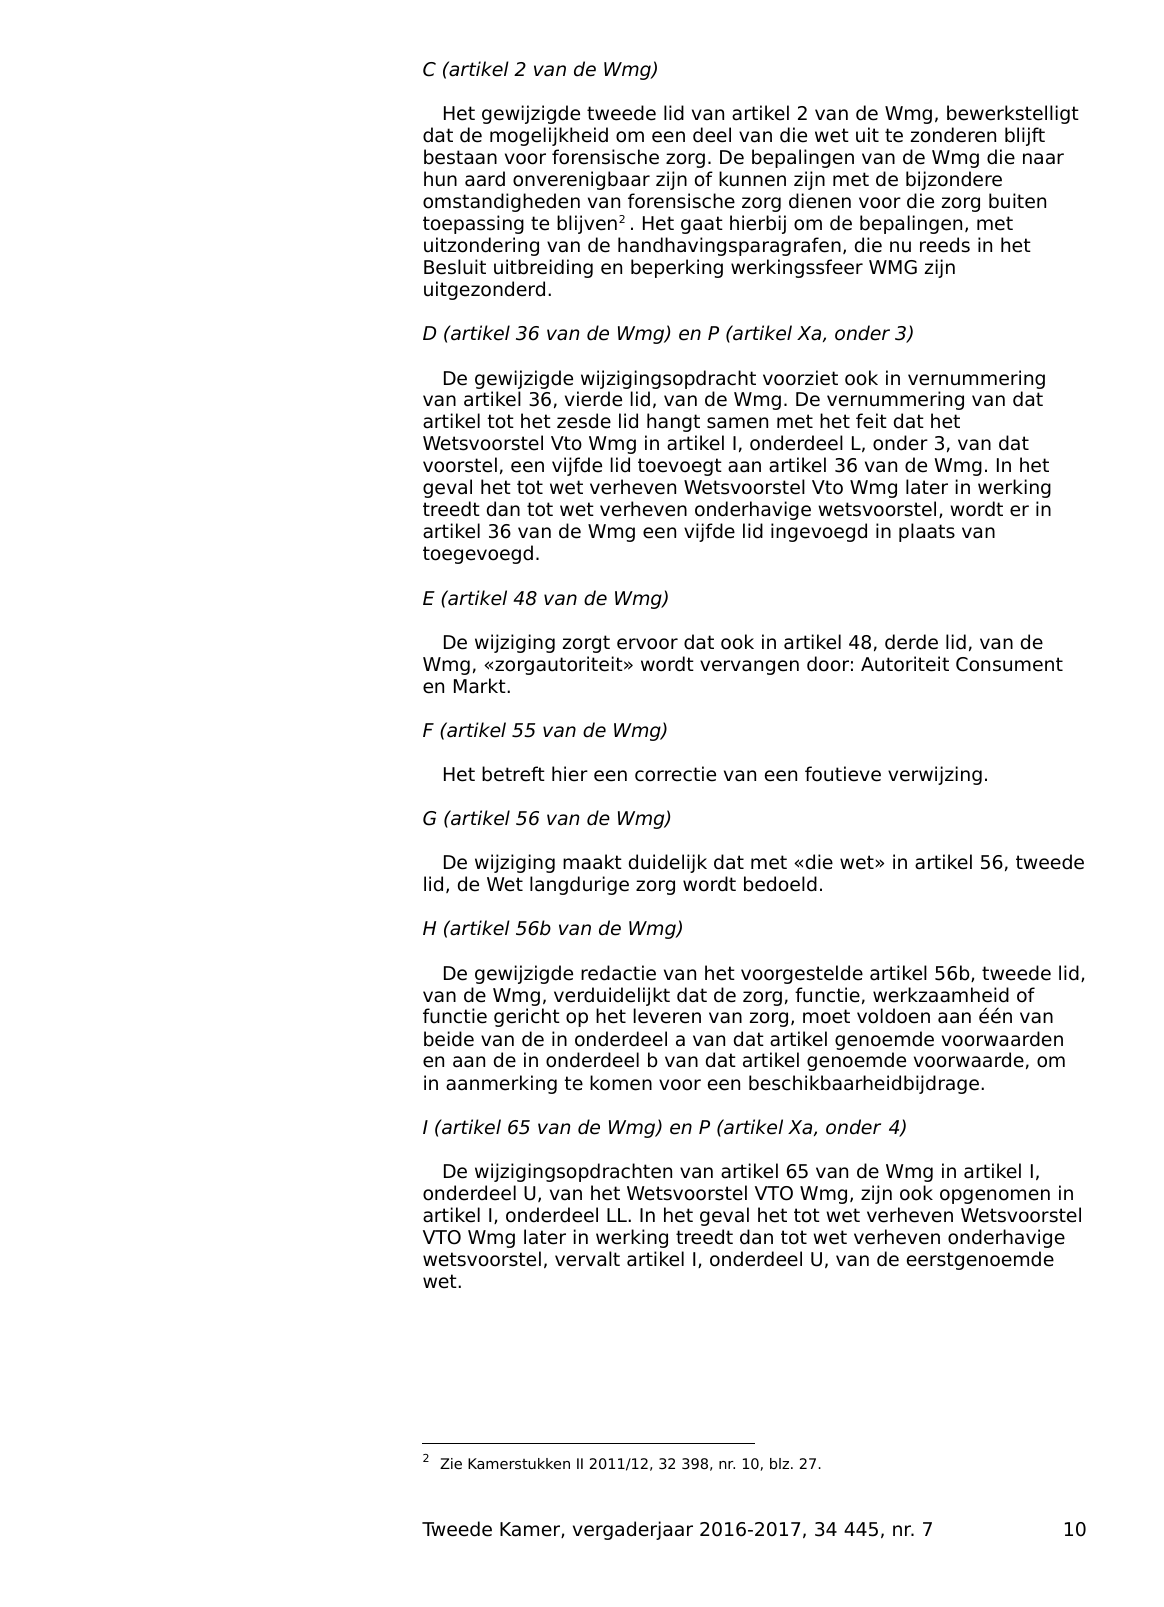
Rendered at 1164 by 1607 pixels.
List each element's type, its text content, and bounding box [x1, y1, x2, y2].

subtitle I (artikel 65 van de Wmg) en P (artikel Xa, onder 4) [422, 1117, 1087, 1138]
subtitle H (artikel 56b van de Wmg) [422, 918, 1087, 940]
subtitle D (artikel 36 van de Wmg) en P (artikel Xa, onder 3) [422, 323, 1087, 345]
text De gewijzigde wijzigingsopdracht voorziet ook in vernummering van artikel 36, vierde lid, van de Wmg. De vernummering van dat artikel tot het zesde lid hangt samen met het feit dat het Wetsvoorstel Vto Wmg in artikel I, onderdeel L, onder 3, van dat voorstel, een vijfde lid toevoegt aan artikel 36 van de Wmg. In het geval het tot wet verheven Wetsvoorstel Vto Wmg later in werking treedt dan tot wet verheven onderhavige wetsvoorstel, wordt er in artikel 36 van de Wmg een vijfde lid ingevoegd in plaats van toegevoegd. [422, 367, 1087, 565]
text De wijziging zorgt ervoor dat ook in artikel 48, derde lid, van de Wmg, «zorgautoriteit» wordt vervangen door: Autoriteit Consument en Markt. [422, 632, 1087, 697]
subtitle F (artikel 55 van de Wmg) [422, 720, 1087, 742]
text De gewijzigde redactie van het voorgestelde artikel 56b, tweede lid, van de Wmg, verduidelijkt dat de zorg, functie, werkzaamheid of functie gericht op het leveren van zorg, moet voldoen aan één van beide van de in onderdeel a van dat artikel genoemde voorwaarden en aan de in onderdeel b van dat artikel genoemde voorwaarde, om in aanmerking te komen voor een beschikbaarheidbijdrage. [422, 962, 1087, 1094]
text Zie Kamerstukken II 2011/12, 32 398, nr. 10, blz. 27. [422, 1452, 1087, 1474]
subtitle G (artikel 56 van de Wmg) [422, 808, 1087, 830]
text Het gewijzigde tweede lid van artikel 2 van de Wmg, bewerkstelligt dat de mogelijkheid om een deel van die wet uit te zonderen blijft bestaan voor forensische zorg. De bepalingen van de Wmg die naar hun aard onverenigbaar zijn of kunnen zijn met de bijzondere omstandigheden van forensische zorg dienen voor die zorg buiten toepassing te blijven. Het gaat hierbij om de bepalingen, met uitzondering van de handhavingsparagrafen, die nu reeds in het Besluit uitbreiding en beperking werkingssfeer WMG zijn uitgezonderd. [422, 103, 1087, 301]
text De wijzigingsopdrachten van artikel 65 van de Wmg in artikel I, onderdeel U, van het Wetsvoorstel VTO Wmg, zijn ook opgenomen in artikel I, onderdeel LL. In het geval het tot wet verheven Wetsvoorstel VTO Wmg later in werking treedt dan tot wet verheven onderhavige wetsvoorstel, vervalt artikel I, onderdeel U, van de eerstgenoemde wet. [422, 1161, 1087, 1293]
text De wijziging maakt duidelijk dat met «die wet» in artikel 56, tweede lid, de Wet langdurige zorg wordt bedoeld. [422, 852, 1087, 896]
subtitle C (artikel 2 van de Wmg) [422, 59, 1087, 81]
text Het betreft hier een correctie van een foutieve verwijzing. [422, 764, 1087, 786]
subtitle E (artikel 48 van de Wmg) [422, 587, 1087, 609]
